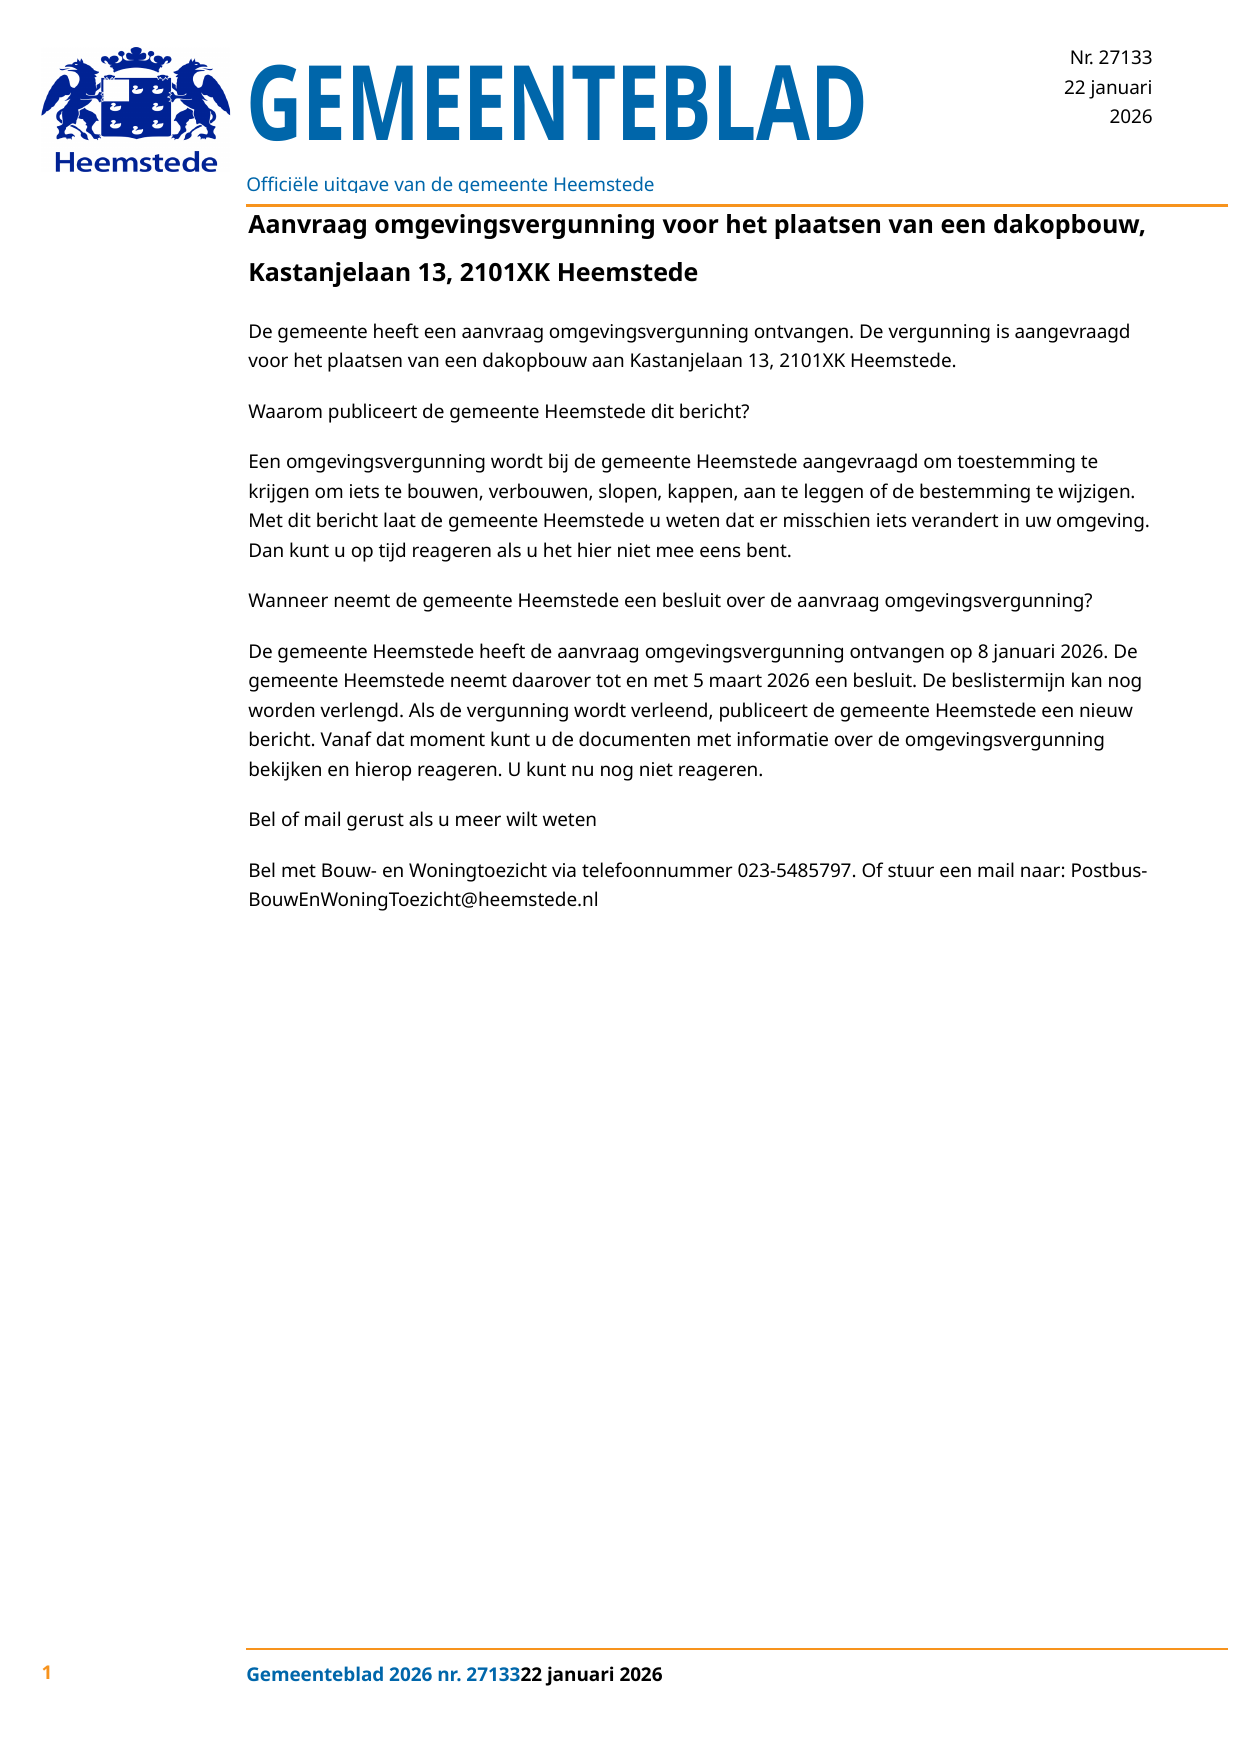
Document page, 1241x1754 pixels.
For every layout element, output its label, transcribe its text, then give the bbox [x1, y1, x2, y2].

text Wanneer neemt de gemeente Heemstede een besluit over de aanvraag omgevingsvergunning? [248, 587, 1152, 613]
text Aanvraag omgevingsvergunning voor het plaatsen van een dakopbouw, Kastanjelaan 13, 2101XK Heemstede [248, 207, 1152, 288]
text Een omgevingsvergunning wordt bij de gemeente Heemstede aangevraagd om toestemming te krijgen om iets te bouwen, verbouwen, slopen, kappen, aan te leggen of de bestemming te wijzigen. Met dit bericht laat de gemeente Heemstede u weten dat er misschien iets verandert in uw omgeving. Dan kunt u op tijd reageren als u het hier niet mee eens bent. [248, 448, 1152, 563]
text Waarom publiceert de gemeente Heemstede dit bericht? [248, 398, 1152, 424]
picture [41, 47, 231, 172]
text Bel met Bouw- en Woningtoezicht via telefoonnummer 023-5485797. Of stuur een mail naar: Postbus-BouwEnWoningToezicht@heemstede.nl [248, 857, 1152, 912]
text De gemeente heeft een aanvraag omgevingsvergunning ontvangen. De vergunning is aangevraagd voor het plaatsen van een dakopbouw aan Kastanjelaan 13, 2101XK Heemstede. [248, 318, 1152, 373]
text Bel of mail gerust als u meer wilt weten [248, 807, 1152, 832]
text De gemeente Heemstede heeft de aanvraag omgevingsvergunning ontvangen op 8 januari 2026. De gemeente Heemstede neemt daarover tot en met 5 maart 2026 een besluit. De beslistermijn kan nog worden verlengd. Als de vergunning wordt verleend, publiceert de gemeente Heemstede een nieuw bericht. Vanaf dat moment kunt u de documenten met informatie over de omgevingsvergunning bekijken en hierop reageren. U kunt nu nog niet reageren. [248, 638, 1152, 782]
